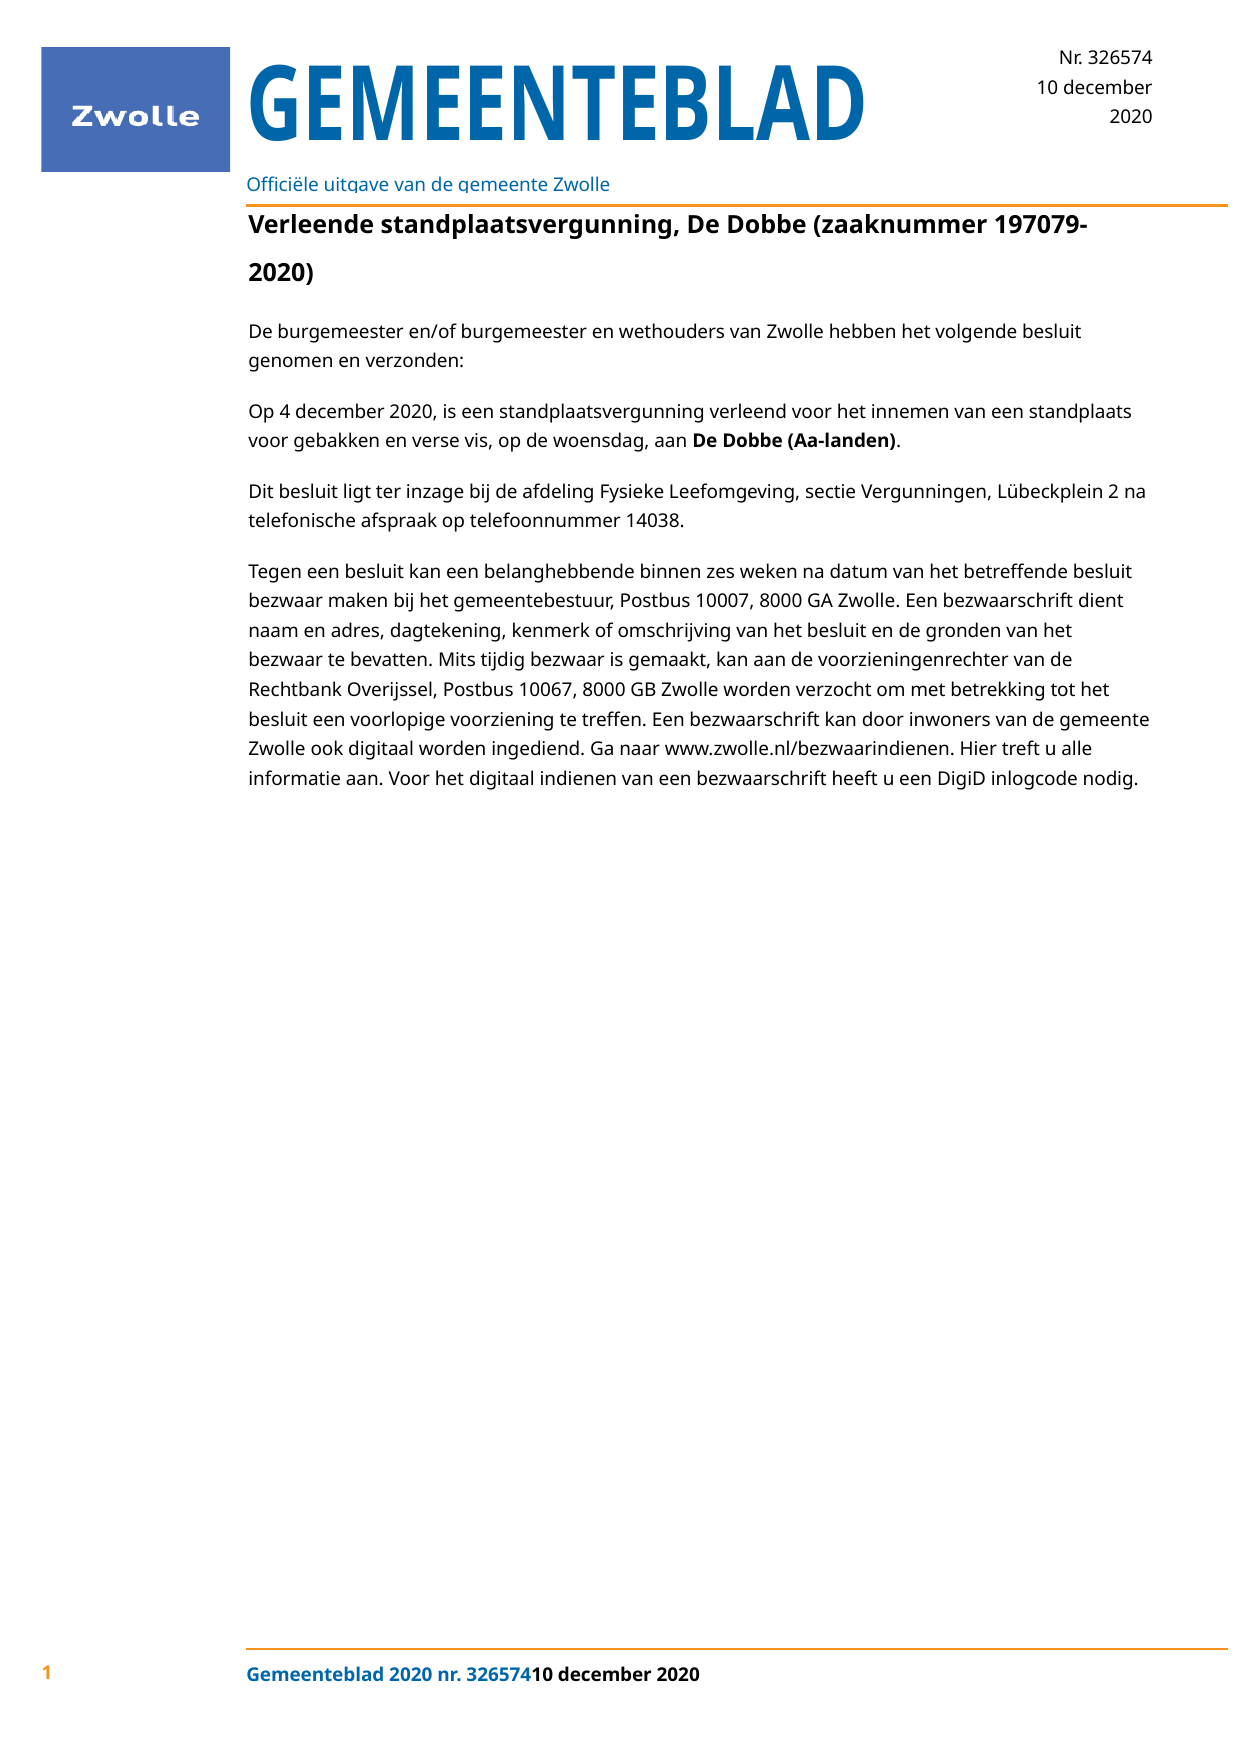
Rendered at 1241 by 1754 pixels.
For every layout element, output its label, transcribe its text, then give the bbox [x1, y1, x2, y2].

picture [41, 47, 231, 172]
text Dit besluit ligt ter inzage bij de afdeling Fysieke Leefomgeving, sectie Vergunningen, Lübeckplein 2 na telefonische afspraak op telefoonnummer 14038. [248, 478, 1152, 533]
text Op 4 december 2020, is een standplaatsvergunning verleend voor het innemen van een standplaats voor gebakken en verse vis, op de woensdag, aan De Dobbe (Aa-landen). [248, 398, 1152, 453]
text Verleende standplaatsvergunning, De Dobbe (zaaknummer 197079-2020) [248, 207, 1152, 288]
text De burgemeester en/of burgemeester en wethouders van Zwolle hebben het volgende besluit genomen en verzonden: [248, 318, 1152, 373]
text Tegen een besluit kan een belanghebbende binnen zes weken na datum van het betreffende besluit bezwaar maken bij het gemeentebestuur, Postbus 10007, 8000 GA Zwolle. Een bezwaarschrift dient naam en adres, dagtekening, kenmerk of omschrijving van het besluit en de gronden van het bezwaar te bevatten. Mits tijdig bezwaar is gemaakt, kan aan de voorzieningenrechter van de Rechtbank Overijssel, Postbus 10067, 8000 GB Zwolle worden verzocht om met betrekking tot het besluit een voorlopige voorziening te treffen. Een bezwaarschrift kan door inwoners van de gemeente Zwolle ook digitaal worden ingediend. Ga naar www.zwolle.nl/bezwaarindienen. Hier treft u alle informatie aan. Voor het digitaal indienen van een bezwaarschrift heeft u een DigiD inlogcode nodig. [248, 558, 1152, 791]
